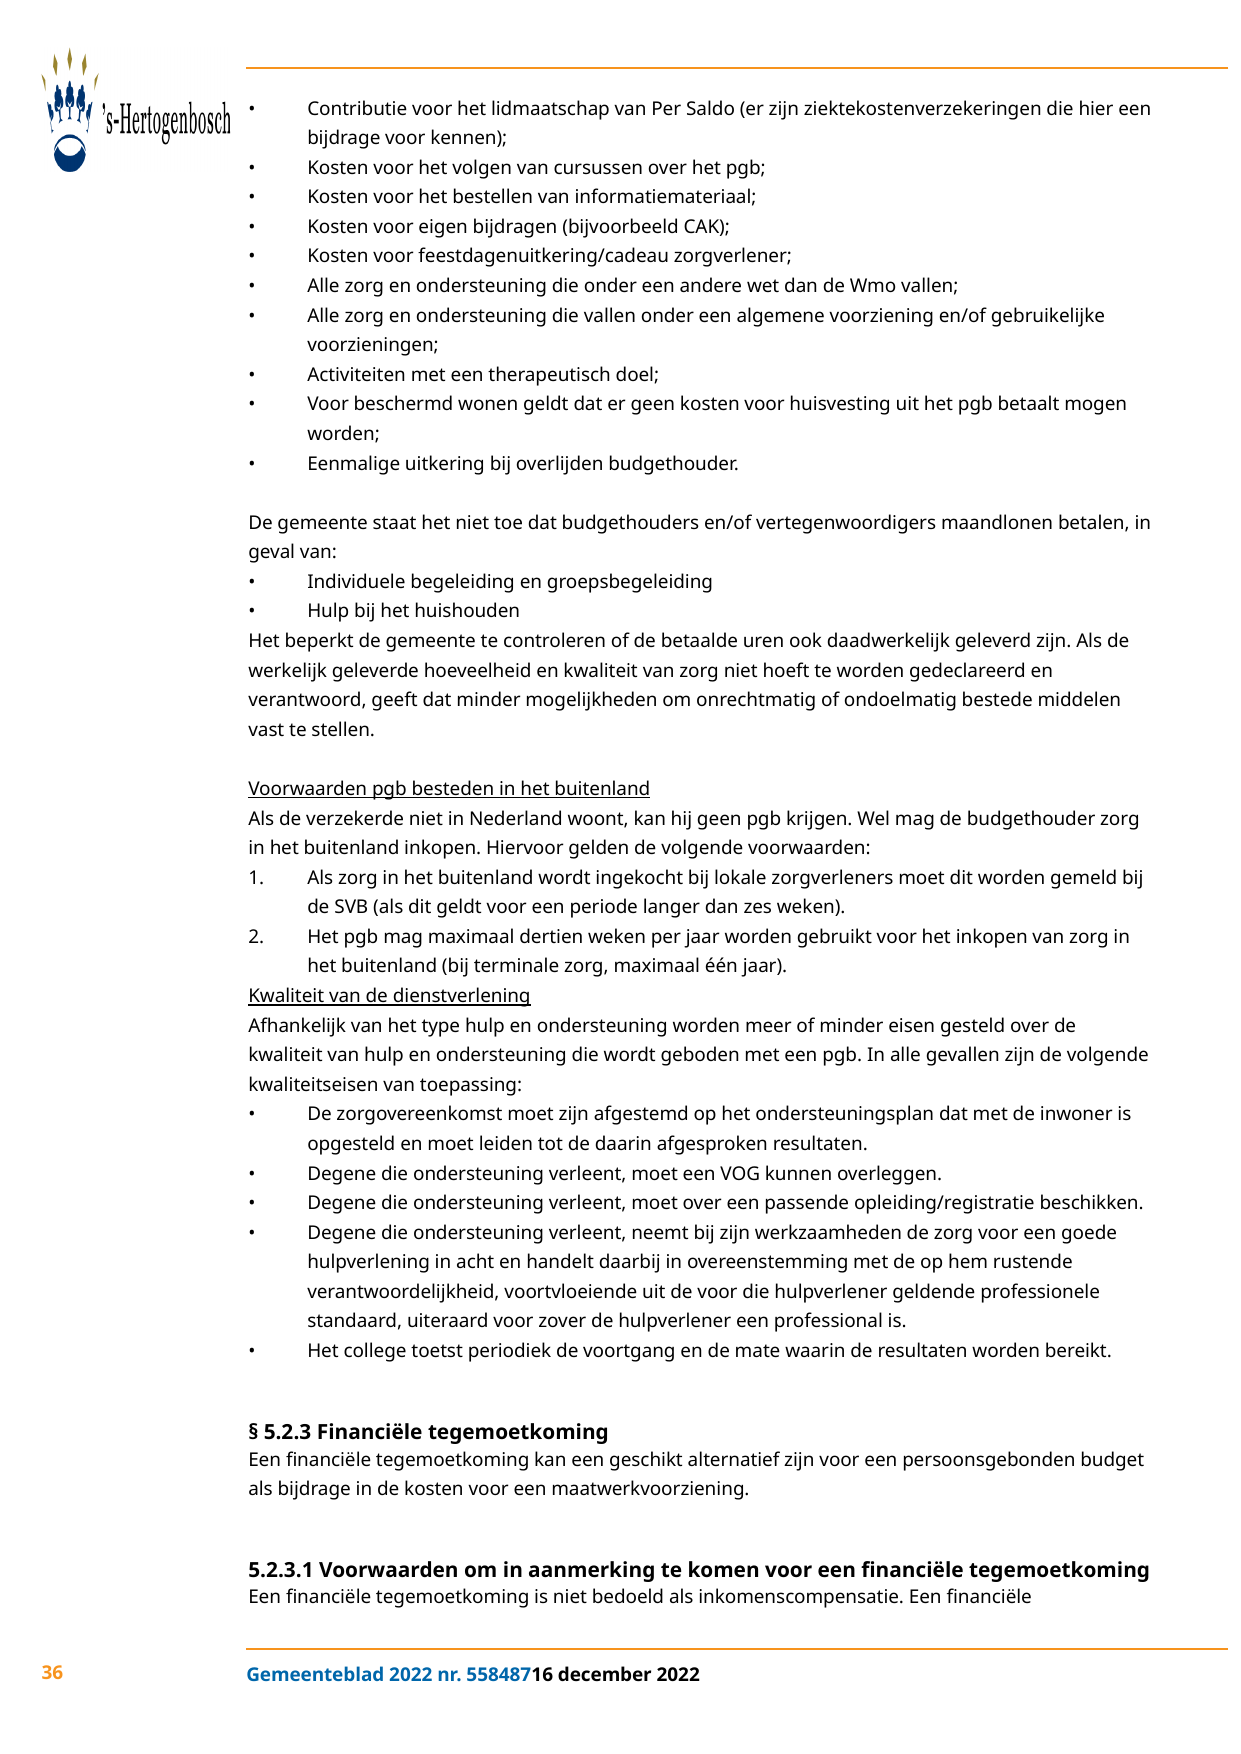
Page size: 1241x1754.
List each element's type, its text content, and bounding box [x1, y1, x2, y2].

list Als zorg in het buitenland wordt ingekocht bij lokale zorgverleners moet dit worden gemeld bij de SVB (als dit geldt voor een periode langer dan zes weken). [248, 864, 1152, 919]
picture [41, 47, 231, 172]
list Voor beschermd wonen geldt dat er geen kosten voor huisvesting uit het pgb betaalt mogen worden; [248, 391, 1152, 446]
list Degene die ondersteuning verleent, moet over een passende opleiding/registratie beschikken. [248, 1189, 1152, 1215]
list Alle zorg en ondersteuning die onder een andere wet dan de Wmo vallen; [248, 272, 1152, 298]
list Eenmalige uitkering bij overlijden budgethouder. [248, 450, 1152, 476]
list Het pgb mag maximaal dertien weken per jaar worden gebruikt voor het inkopen van zorg in het buitenland (bij terminale zorg, maximaal één jaar). [248, 923, 1152, 978]
text Kwaliteit van de dienstverlening [248, 982, 1152, 1008]
text § 5.2.3 Financiële tegemoetkoming [248, 1417, 1152, 1446]
list Kosten voor eigen bijdragen (bijvoorbeeld CAK); [248, 213, 1152, 239]
list Degene die ondersteuning verleent, moet een VOG kunnen overleggen. [248, 1160, 1152, 1186]
list Het college toetst periodiek de voortgang en de mate waarin de resultaten worden bereikt. [248, 1337, 1152, 1363]
text Het beperkt de gemeente te controleren of de betaalde uren ook daadwerkelijk geleverd zijn. Als de werkelijk geleverde hoeveelheid en kwaliteit van zorg niet hoeft te worden gedeclareerd en verantwoord, geeft dat minder mogelijkheden om onrechtmatig of ondoelmatig bestede middelen vast te stellen. [248, 627, 1152, 742]
text 5.2.3.1 Voorwaarden om in aanmerking te komen voor een financiële tegemoetkoming [248, 1555, 1152, 1584]
list Kosten voor het volgen van cursussen over het pgb; [248, 154, 1152, 180]
list Activiteiten met een therapeutisch doel; [248, 361, 1152, 387]
list Alle zorg en ondersteuning die vallen onder een algemene voorziening en/of gebruikelijke voorzieningen; [248, 302, 1152, 357]
text Een financiële tegemoetkoming is niet bedoeld als inkomenscompensatie. Een financiële [248, 1584, 1152, 1609]
text De gemeente staat het niet toe dat budgethouders en/of vertegenwoordigers maandlonen betalen, in geval van: [248, 509, 1152, 564]
text Afhankelijk van het type hulp en ondersteuning worden meer of minder eisen gesteld over de kwaliteit van hulp en ondersteuning die wordt geboden met een pgb. In alle gevallen zijn de volgende kwaliteitseisen van toepassing: [248, 1012, 1152, 1097]
text Een financiële tegemoetkoming kan een geschikt alternatief zijn voor een persoonsgebonden budget als bijdrage in de kosten voor een maatwerkvoorziening. [248, 1446, 1152, 1501]
list Degene die ondersteuning verleent, neemt bij zijn werkzaamheden de zorg voor een goede hulpverlening in acht en handelt daarbij in overeenstemming met de op hem rustende verantwoordelijkheid, voortvloeiende uit de voor die hulpverlener geldende professionele standaard, uiteraard voor zover de hulpverlener een professional is. [248, 1219, 1152, 1333]
list Kosten voor feestdagenuitkering/cadeau zorgverlener; [248, 243, 1152, 268]
text Voorwaarden pgb besteden in het buitenland [248, 775, 1152, 801]
list De zorgovereenkomst moet zijn afgestemd op het ondersteuningsplan dat met de inwoner is opgesteld en moet leiden tot de daarin afgesproken resultaten. [248, 1101, 1152, 1156]
list Kosten voor het bestellen van informatiemateriaal; [248, 183, 1152, 209]
list Individuele begeleiding en groepsbegeleiding [248, 568, 1152, 594]
list Hulp bij het huishouden [248, 598, 1152, 623]
list Contributie voor het lidmaatschap van Per Saldo (er zijn ziektekostenverzekeringen die hier een bijdrage voor kennen); [248, 95, 1152, 150]
text Als de verzekerde niet in Nederland woont, kan hij geen pgb krijgen. Wel mag de budgethouder zorg in het buitenland inkopen. Hiervoor gelden de volgende voorwaarden: [248, 805, 1152, 860]
